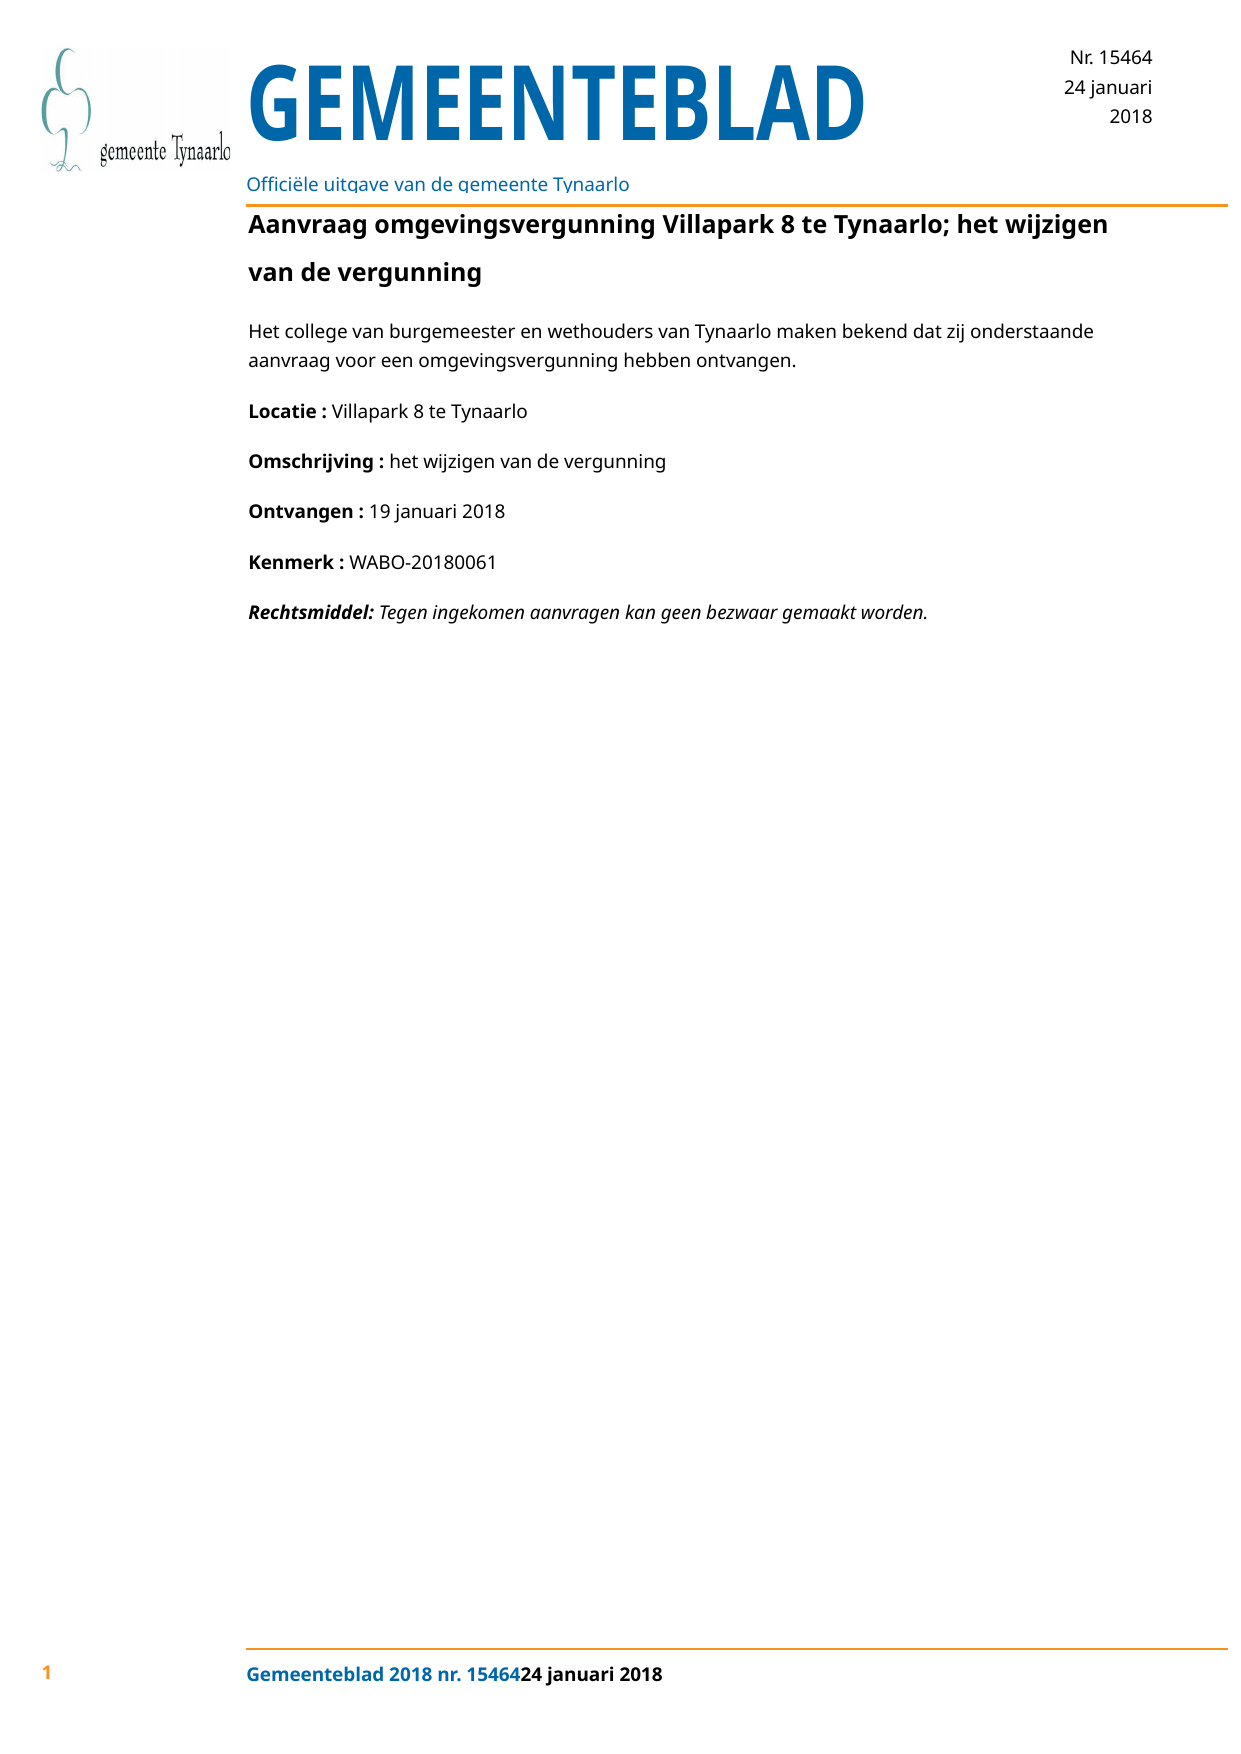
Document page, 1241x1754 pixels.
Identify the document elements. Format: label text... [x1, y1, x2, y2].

text Aanvraag omgevingsvergunning Villapark 8 te Tynaarlo; het wijzigen van de vergunning [248, 207, 1152, 288]
text Omschrijving : het wijzigen van de vergunning [248, 448, 1152, 474]
text Rechtsmiddel: Tegen ingekomen aanvragen kan geen bezwaar gemaakt worden. [248, 599, 1152, 625]
text Locatie : Villapark 8 te Tynaarlo [248, 398, 1152, 424]
text Kenmerk : WABO-20180061 [248, 549, 1152, 575]
text Het college van burgemeester en wethouders van Tynaarlo maken bekend dat zij onderstaande aanvraag voor een omgevingsvergunning hebben ontvangen. [248, 318, 1152, 373]
picture [41, 47, 231, 172]
text Ontvangen : 19 januari 2018 [248, 499, 1152, 524]
